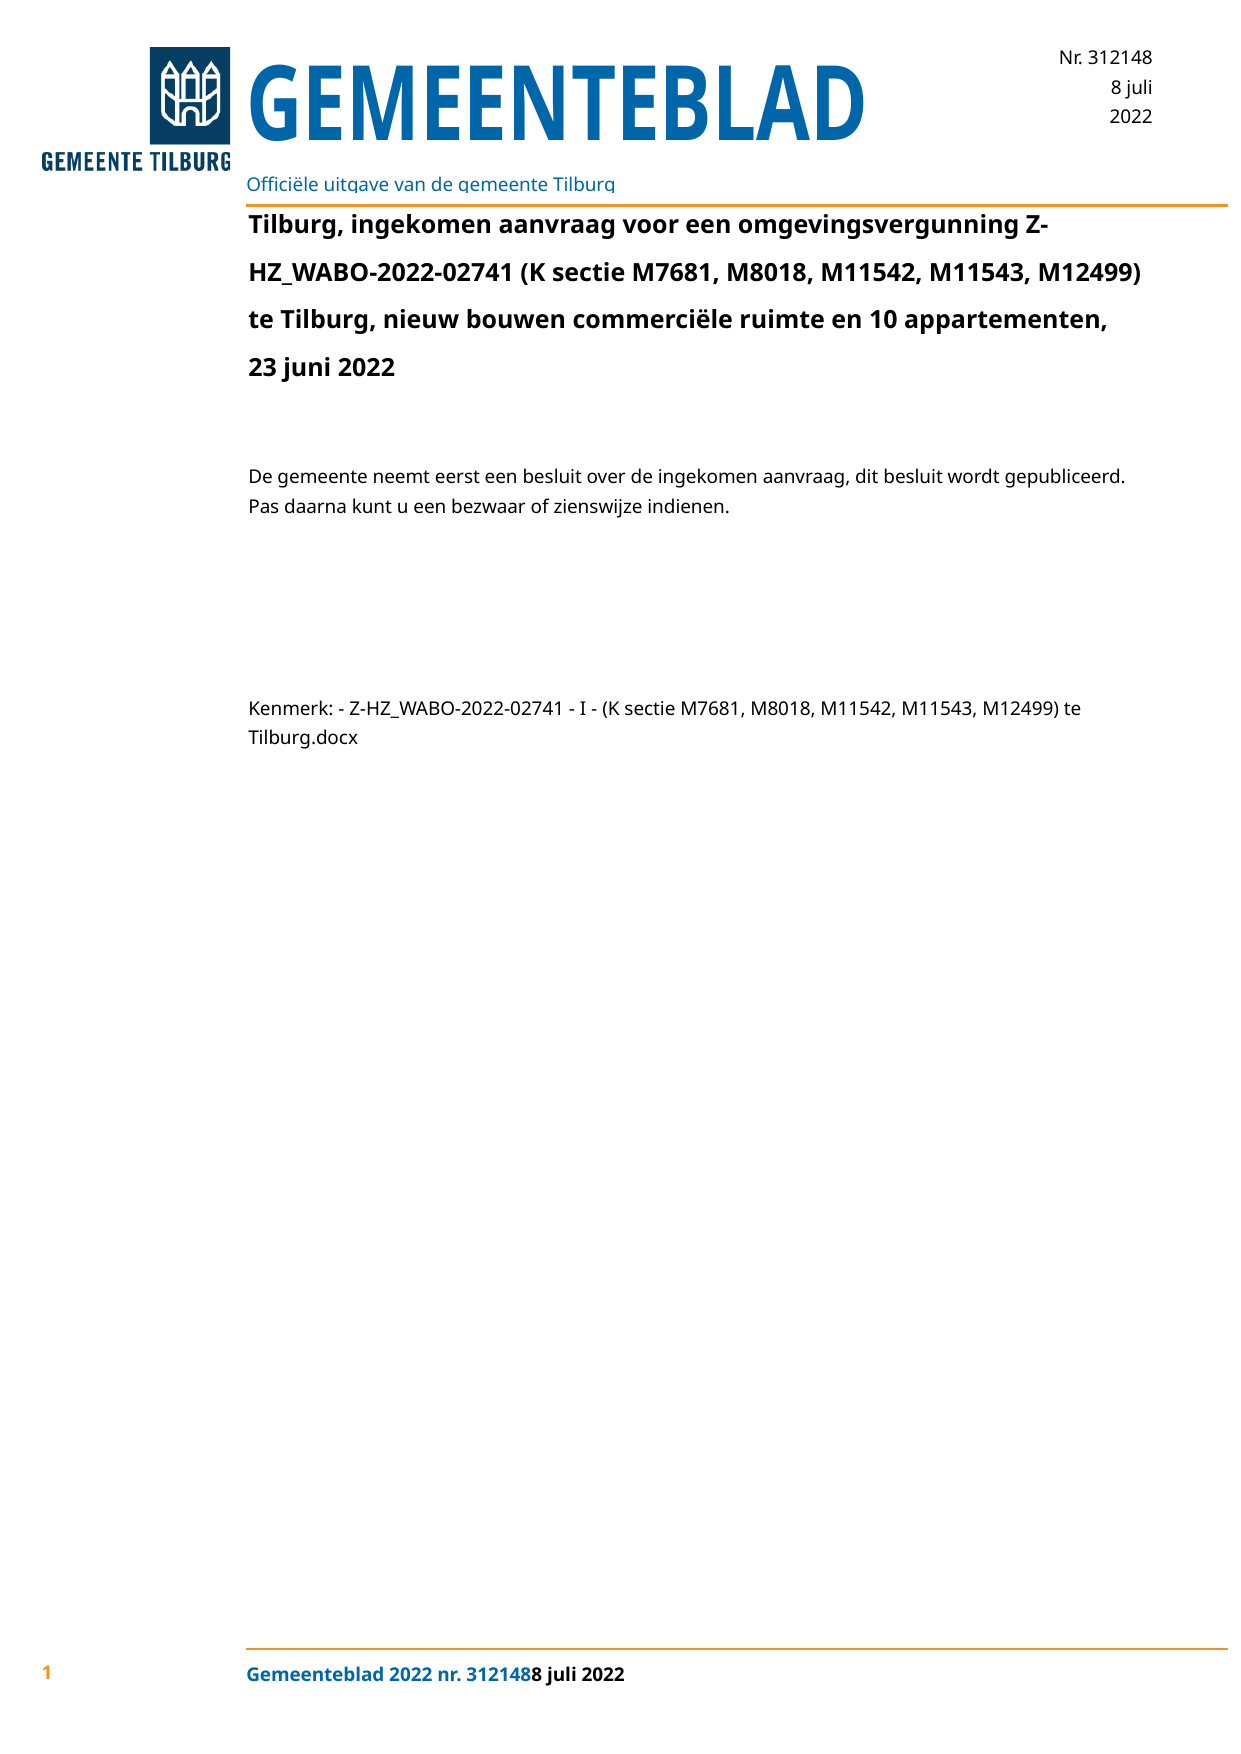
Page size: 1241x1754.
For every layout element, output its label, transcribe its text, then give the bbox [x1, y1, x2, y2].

text Kenmerk: - Z-HZ_WABO-2022-02741 - I - (K sectie M7681, M8018, M11542, M11543, M12499) te Tilburg.docx [248, 695, 1152, 750]
text De gemeente neemt eerst een besluit over de ingekomen aanvraag, dit besluit wordt gepubliceerd. Pas daarna kunt u een bezwaar of zienswijze indienen. [248, 463, 1152, 519]
text Tilburg, ingekomen aanvraag voor een omgevingsvergunning Z-HZ_WABO-2022-02741 (K sectie M7681, M8018, M11542, M11543, M12499) te Tilburg, nieuw bouwen commerciële ruimte en 10 appartementen, 23 juni 2022 [248, 207, 1152, 384]
picture [41, 47, 231, 172]
